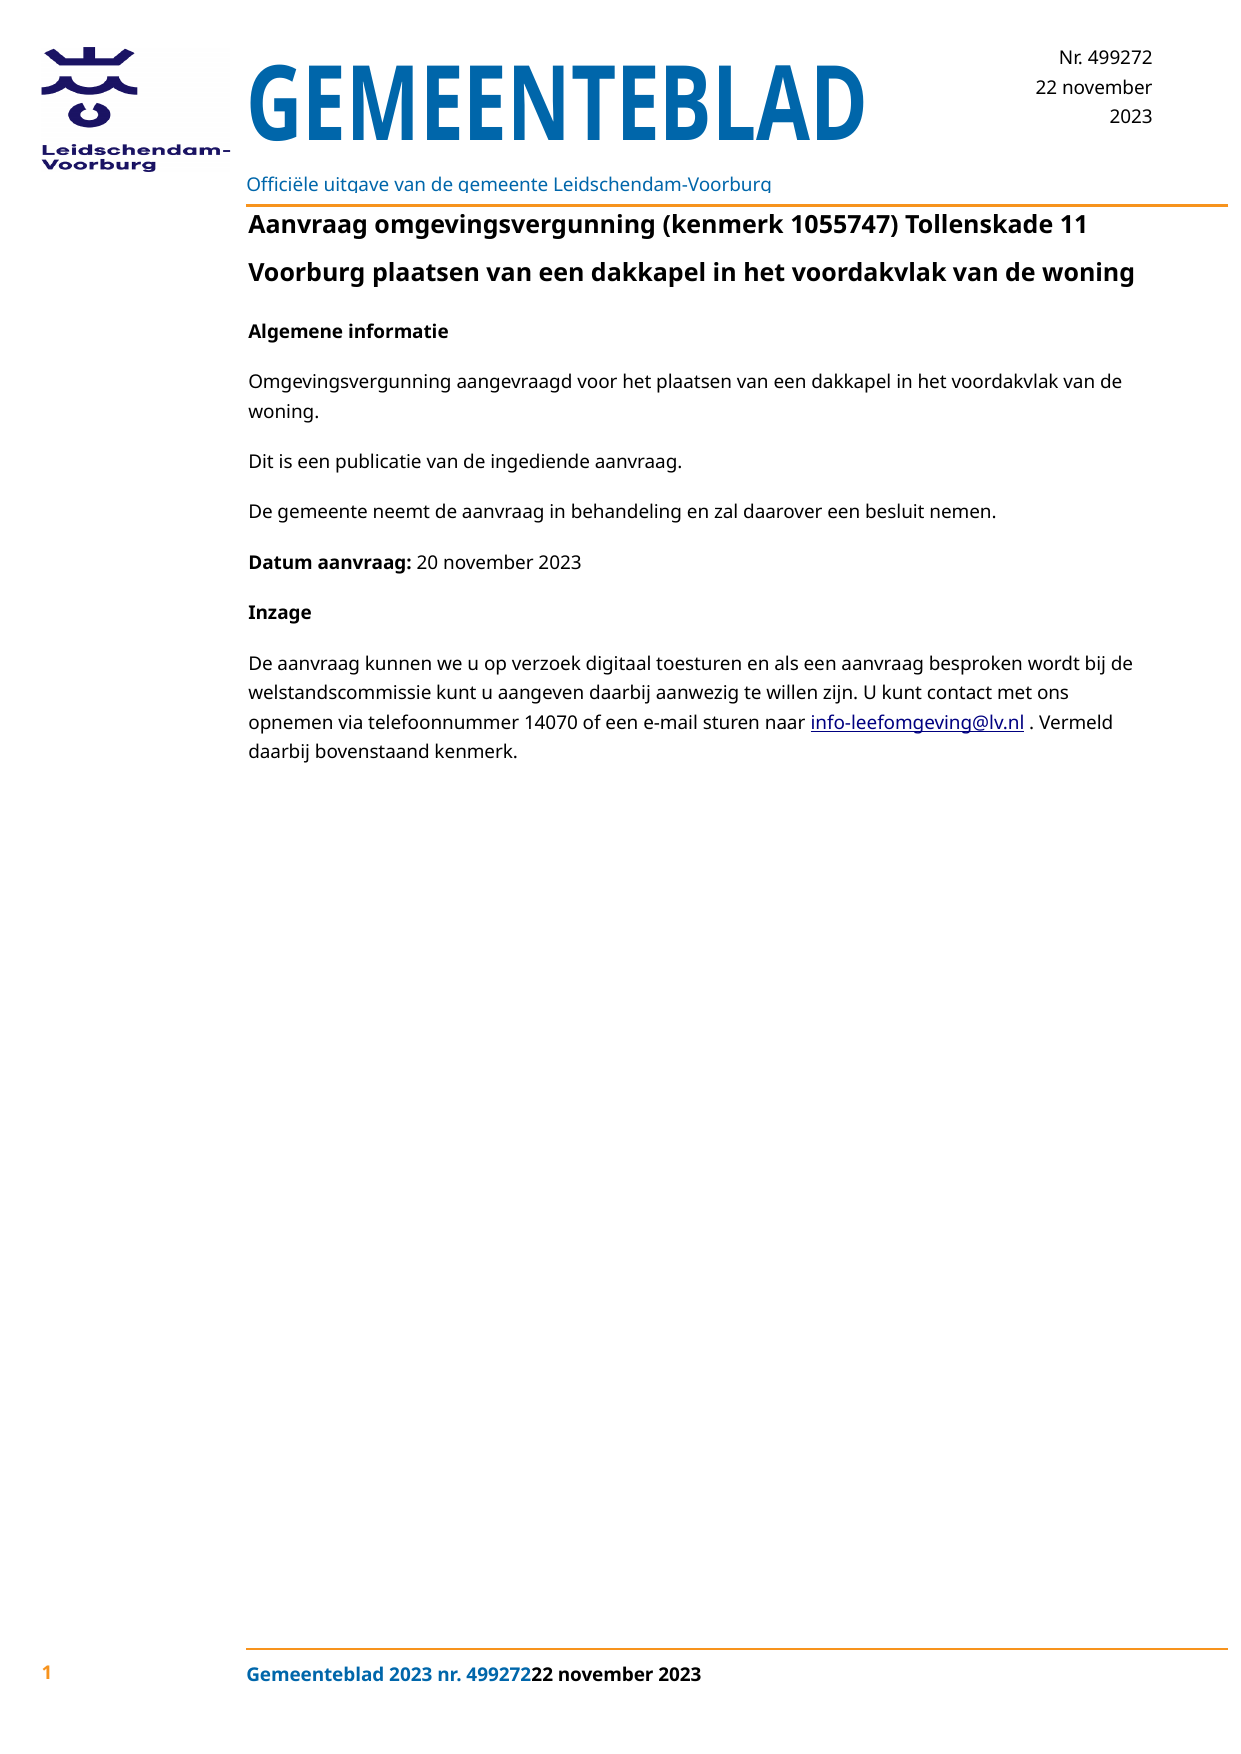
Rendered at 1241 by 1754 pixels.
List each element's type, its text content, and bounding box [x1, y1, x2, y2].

text De gemeente neemt de aanvraag in behandeling en zal daarover een besluit nemen. [248, 499, 1152, 524]
text Algemene informatie [248, 318, 1152, 344]
text Aanvraag omgevingsvergunning (kenmerk 1055747) Tollenskade 11 Voorburg plaatsen van een dakkapel in het voordakvlak van de woning [248, 207, 1152, 288]
text Inzage [248, 599, 1152, 625]
picture [41, 47, 231, 172]
text De aanvraag kunnen we u op verzoek digitaal toesturen en als een aanvraag besproken wordt bij de welstandscommissie kunt u aangeven daarbij aanwezig te willen zijn. U kunt contact met ons opnemen via telefoonnummer 14070 of een e-mail sturen naar info-leefomgeving@lv.nl . Vermeld daarbij bovenstaand kenmerk. [248, 650, 1152, 764]
text Dit is een publicatie van de ingediende aanvraag. [248, 448, 1152, 474]
text Omgevingsvergunning aangevraagd voor het plaatsen van een dakkapel in het voordakvlak van de woning. [248, 368, 1152, 424]
text Datum aanvraag: 20 november 2023 [248, 549, 1152, 575]
